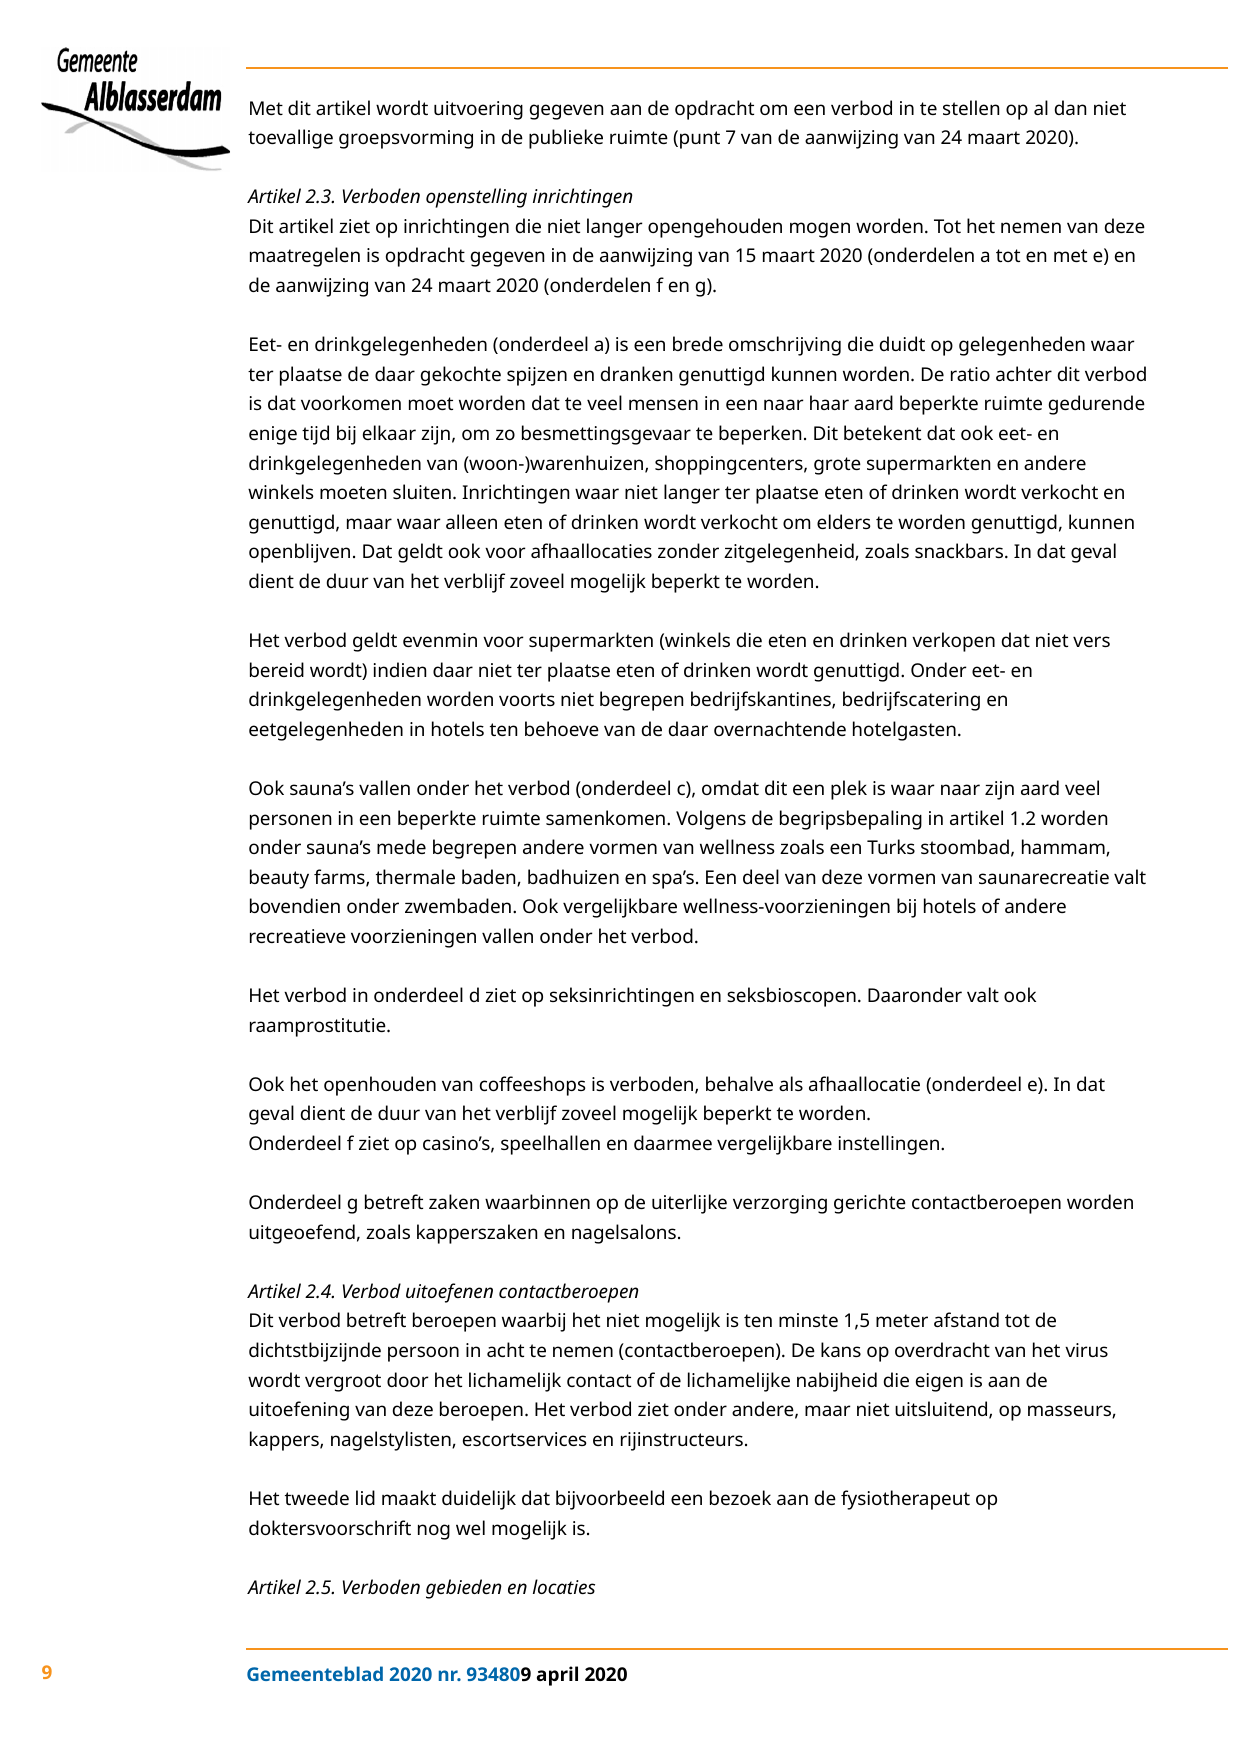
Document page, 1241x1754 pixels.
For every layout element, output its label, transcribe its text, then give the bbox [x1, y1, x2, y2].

text Ook sauna’s vallen onder het verbod (onderdeel c), omdat dit een plek is waar naar zijn aard veel personen in een beperkte ruimte samenkomen. Volgens de begripsbepaling in artikel 1.2 worden onder sauna’s mede begrepen andere vormen van wellness zoals een Turks stoombad, hammam, beauty farms, thermale baden, badhuizen en spa’s. Een deel van deze vormen van saunarecreatie valt bovendien onder zwembaden. Ook vergelijkbare wellness-voorzieningen bij hotels of andere recreatieve voorzieningen vallen onder het verbod. [248, 775, 1152, 949]
text Onderdeel g betreft zaken waarbinnen op de uiterlijke verzorging gerichte contactberoepen worden uitgeoefend, zoals kapperszaken en nagelsalons. [248, 1189, 1152, 1245]
text Het verbod geldt evenmin voor supermarkten (winkels die eten en drinken verkopen dat niet vers bereid wordt) indien daar niet ter plaatse eten of drinken wordt genuttigd. Onder eet- en drinkgelegenheden worden voorts niet begrepen bedrijfskantines, bedrijfscatering en eetgelegenheden in hotels ten behoeve van de daar overnachtende hotelgasten. [248, 627, 1152, 742]
text Ook het openhouden van coffeeshops is verboden, behalve als afhaallocatie (onderdeel e). In dat geval dient de duur van het verblijf zoveel mogelijk beperkt te worden. [248, 1071, 1152, 1126]
text Onderdeel f ziet op casino’s, speelhallen en daarmee vergelijkbare instellingen. [248, 1130, 1152, 1156]
text Dit artikel ziet op inrichtingen die niet langer opengehouden mogen worden. Tot het nemen van deze maatregelen is opdracht gegeven in de aanwijzing van 15 maart 2020 (onderdelen a tot en met e) en de aanwijzing van 24 maart 2020 (onderdelen f en g). [248, 213, 1152, 298]
text Artikel 2.3. Verboden openstelling inrichtingen [248, 183, 1152, 209]
text Artikel 2.5. Verboden gebieden en locaties [248, 1574, 1152, 1600]
text Eet- en drinkgelegenheden (onderdeel a) is een brede omschrijving die duidt op gelegenheden waar ter plaatse de daar gekochte spijzen en dranken genuttigd kunnen worden. De ratio achter dit verbod is dat voorkomen moet worden dat te veel mensen in een naar haar aard beperkte ruimte gedurende enige tijd bij elkaar zijn, om zo besmettingsgevaar te beperken. Dit betekent dat ook eet- en drinkgelegenheden van (woon-)warenhuizen, shoppingcenters, grote supermarkten en andere winkels moeten sluiten. Inrichtingen waar niet langer ter plaatse eten of drinken wordt verkocht en genuttigd, maar waar alleen eten of drinken wordt verkocht om elders te worden genuttigd, kunnen openblijven. Dat geldt ook voor afhaallocaties zonder zitgelegenheid, zoals snackbars. In dat geval dient de duur van het verblijf zoveel mogelijk beperkt te worden. [248, 331, 1152, 594]
text Met dit artikel wordt uitvoering gegeven aan de opdracht om een verbod in te stellen op al dan niet toevallige groepsvorming in de publieke ruimte (punt 7 van de aanwijzing van 24 maart 2020). [248, 95, 1152, 150]
picture [41, 47, 231, 172]
text Het tweede lid maakt duidelijk dat bijvoorbeeld een bezoek aan de fysiotherapeut op doktersvoorschrift nog wel mogelijk is. [248, 1485, 1152, 1541]
text Dit verbod betreft beroepen waarbij het niet mogelijk is ten minste 1,5 meter afstand tot de dichtstbijzijnde persoon in acht te nemen (contactberoepen). De kans op overdracht van het virus wordt vergroot door het lichamelijk contact of de lichamelijke nabijheid die eigen is aan de uitoefening van deze beroepen. Het verbod ziet onder andere, maar niet uitsluitend, op masseurs, kappers, nagelstylisten, escortservices en rijinstructeurs. [248, 1308, 1152, 1452]
text Het verbod in onderdeel d ziet op seksinrichtingen en seksbioscopen. Daaronder valt ook raamprostitutie. [248, 982, 1152, 1038]
text Artikel 2.4. Verbod uitoefenen contactberoepen [248, 1278, 1152, 1304]
